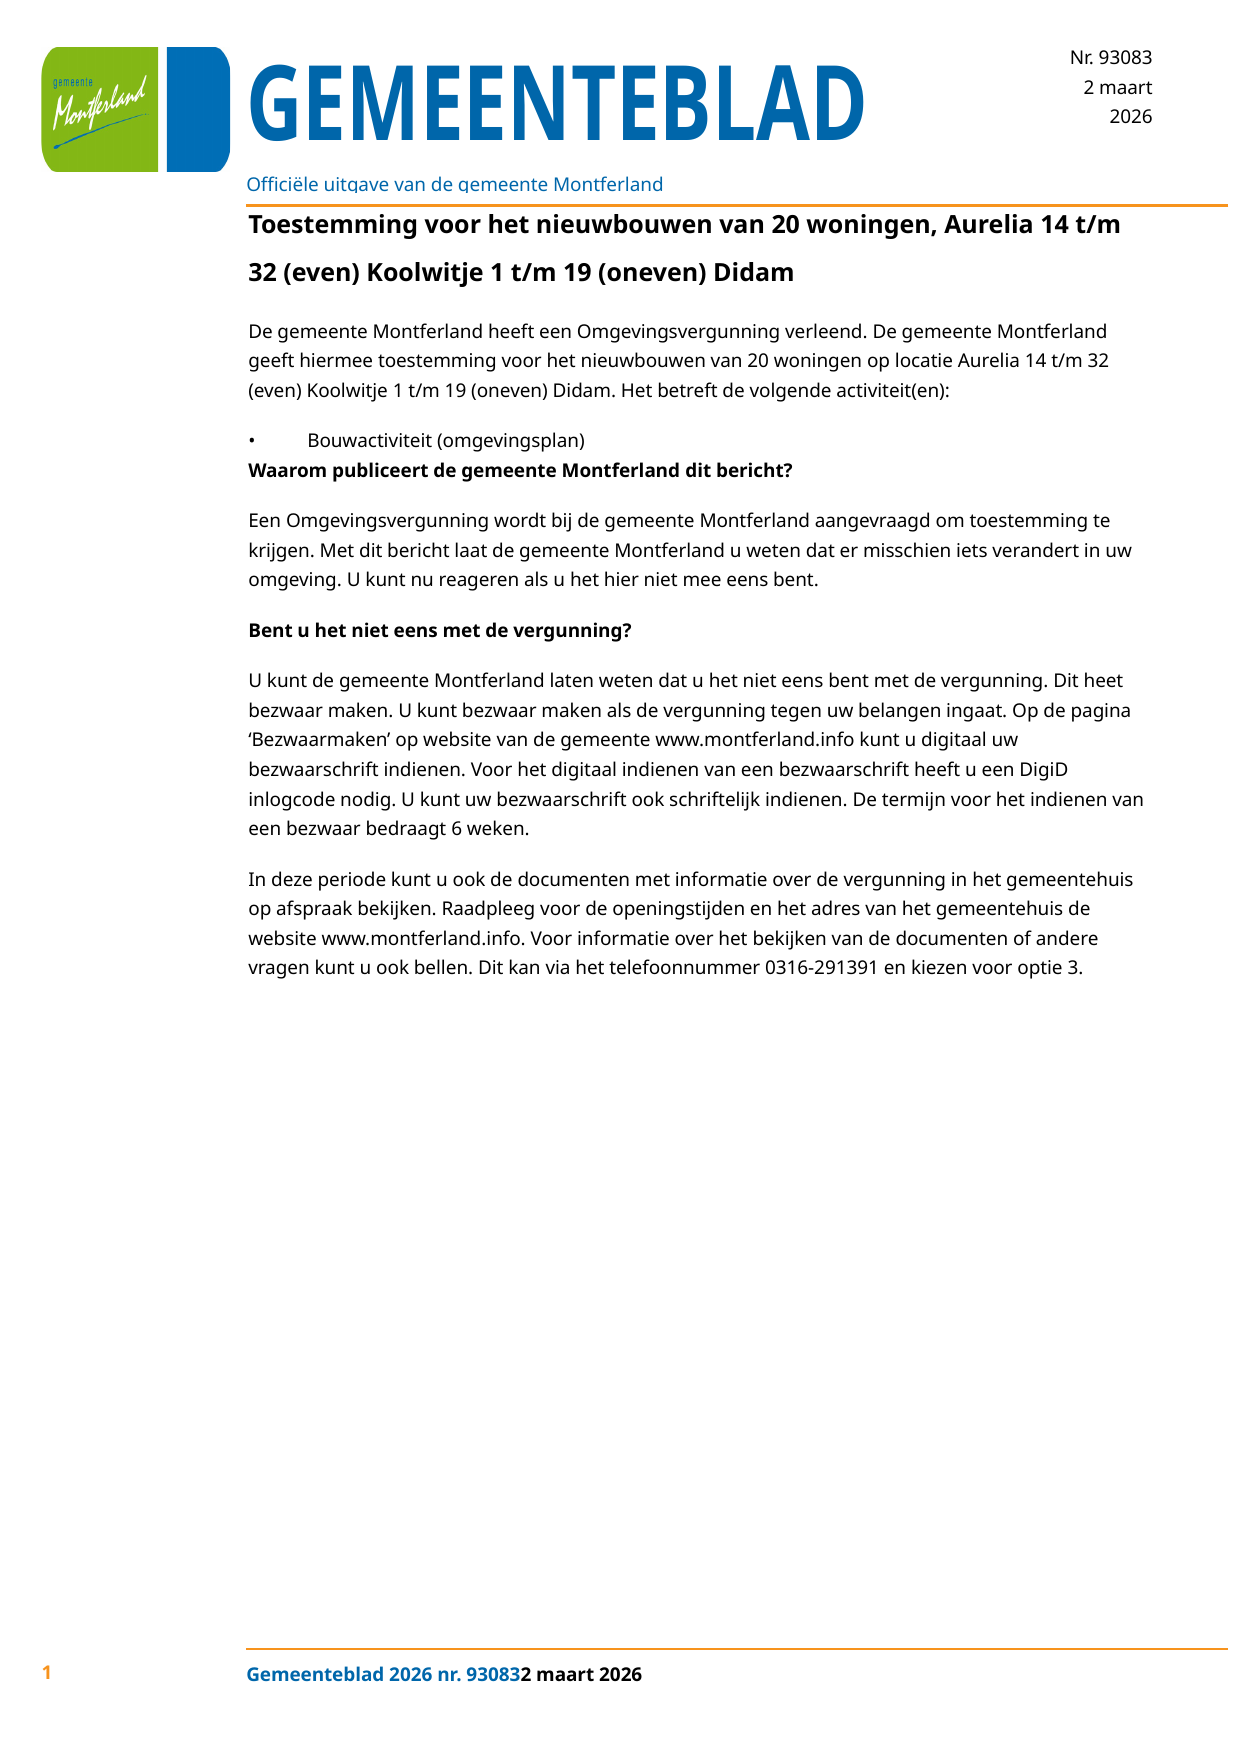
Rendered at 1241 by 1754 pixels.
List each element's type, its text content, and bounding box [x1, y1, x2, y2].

picture [41, 47, 231, 172]
text Toestemming voor het nieuwbouwen van 20 woningen, Aurelia 14 t/m 32 (even) Koolwitje 1 t/m 19 (oneven) Didam [248, 207, 1152, 288]
list Bouwactiviteit (omgevingsplan) [248, 427, 1152, 453]
text U kunt de gemeente Montferland laten weten dat u het niet eens bent met de vergunning. Dit heet bezwaar maken. U kunt bezwaar maken als de vergunning tegen uw belangen ingaat. Op de pagina ‘Bezwaarmaken’ op website van de gemeente www.montferland.info kunt u digitaal uw bezwaarschrift indienen. Voor het digitaal indienen van een bezwaarschrift heeft u een DigiD inlogcode nodig. U kunt uw bezwaarschrift ook schriftelijk indienen. De termijn voor het indienen van een bezwaar bedraagt 6 weken. [248, 667, 1152, 841]
text Waarom publiceert de gemeente Montferland dit bericht? [248, 457, 1152, 483]
text In deze periode kunt u ook de documenten met informatie over de vergunning in het gemeentehuis op afspraak bekijken. Raadpleeg voor de openingstijden en het adres van het gemeentehuis de website www.montferland.info. Voor informatie over het bekijken van de documenten of andere vragen kunt u ook bellen. Dit kan via het telefoonnummer 0316-291391 en kiezen voor optie 3. [248, 866, 1152, 980]
text Een Omgevingsvergunning wordt bij de gemeente Montferland aangevraagd om toestemming te krijgen. Met dit bericht laat de gemeente Montferland u weten dat er misschien iets verandert in uw omgeving. U kunt nu reageren als u het hier niet mee eens bent. [248, 507, 1152, 592]
text Bent u het niet eens met de vergunning? [248, 617, 1152, 643]
text De gemeente Montferland heeft een Omgevingsvergunning verleend. De gemeente Montferland geeft hiermee toestemming voor het nieuwbouwen van 20 woningen op locatie Aurelia 14 t/m 32 (even) Koolwitje 1 t/m 19 (oneven) Didam. Het betreft de volgende activiteit(en): [248, 318, 1152, 403]
